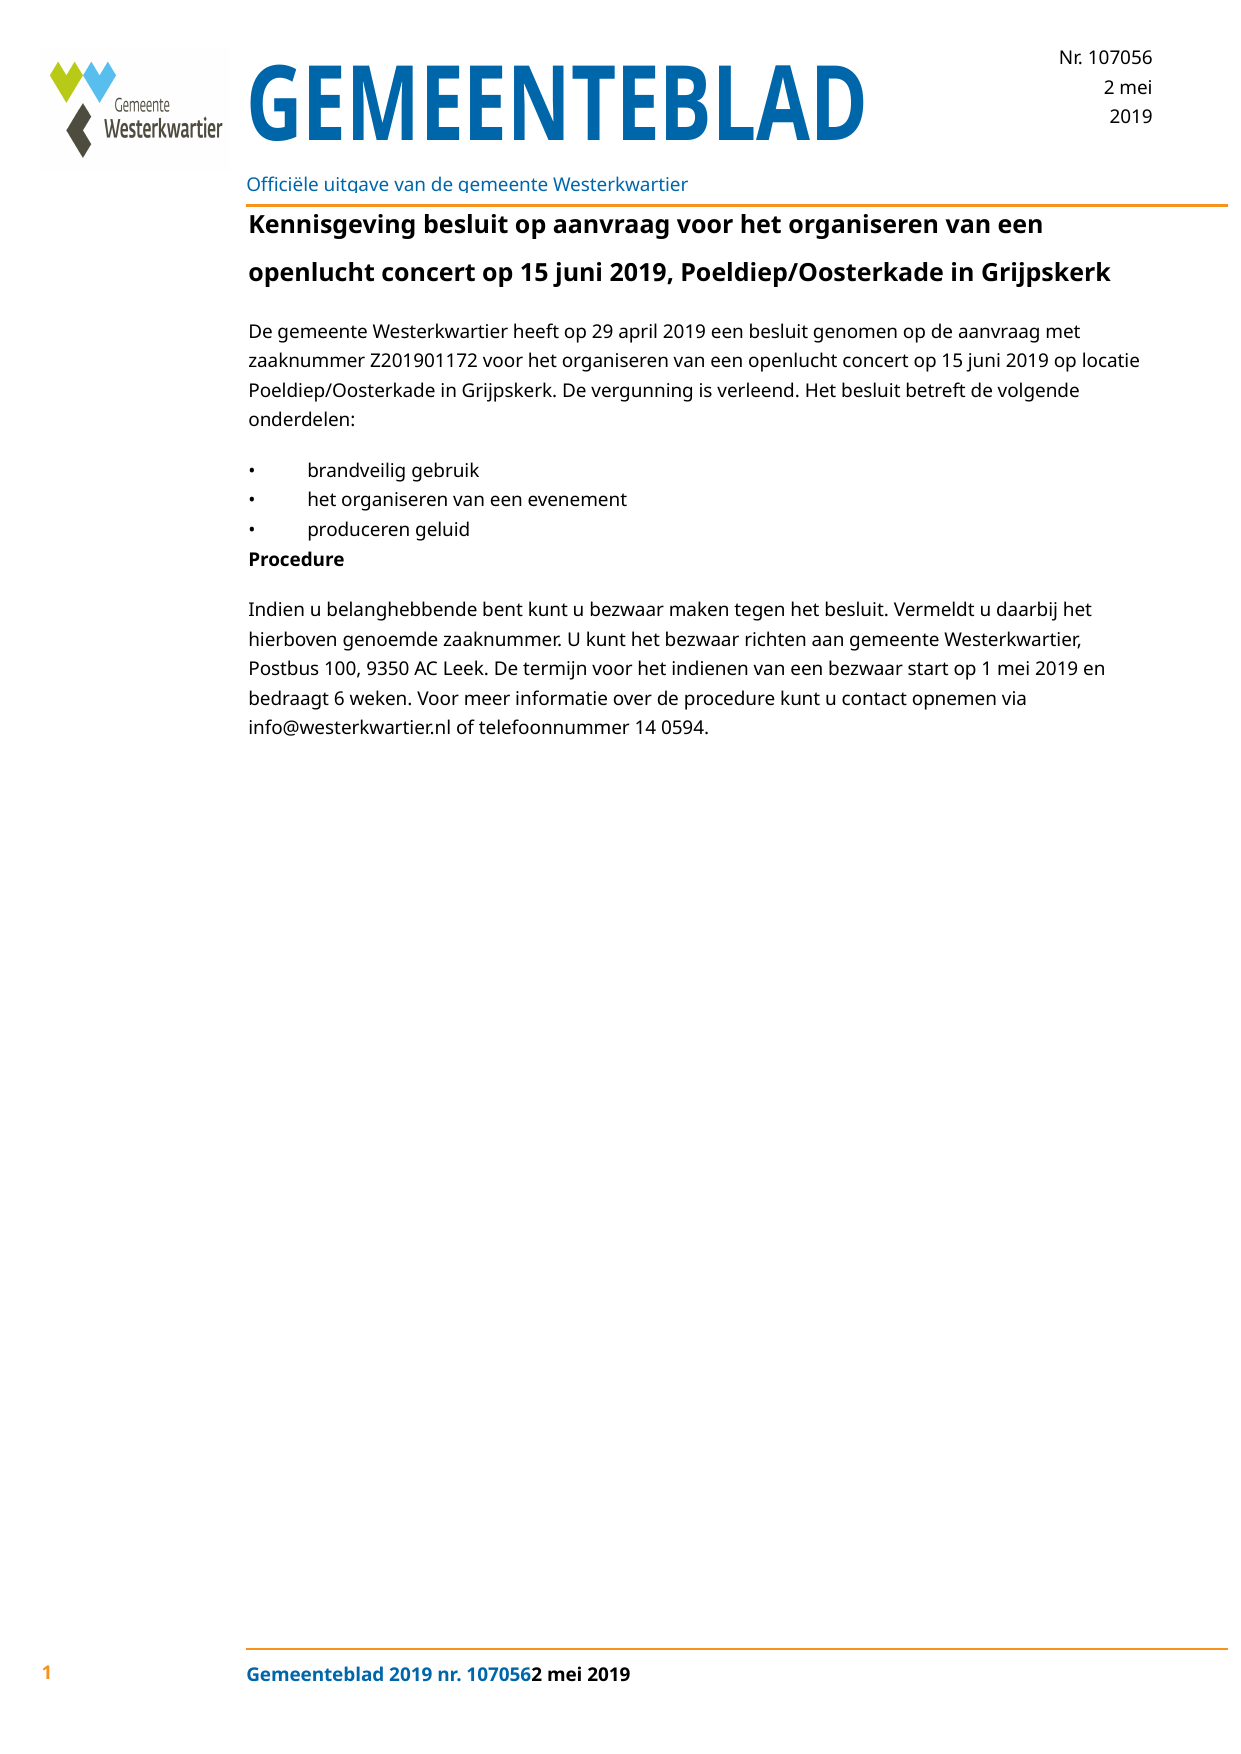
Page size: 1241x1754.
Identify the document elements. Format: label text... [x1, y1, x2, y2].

text Procedure [248, 546, 1152, 572]
text De gemeente Westerkwartier heeft op 29 april 2019 een besluit genomen op de aanvraag met zaaknummer Z201901172 voor het organiseren van een openlucht concert op 15 juni 2019 op locatie Poeldiep/Oosterkade in Grijpskerk. De vergunning is verleend. Het besluit betreft de volgende onderdelen: [248, 318, 1152, 432]
text Kennisgeving besluit op aanvraag voor het organiseren van een openlucht concert op 15 juni 2019, Poeldiep/Oosterkade in Grijpskerk [248, 207, 1152, 288]
list brandveilig gebruik [248, 457, 1152, 483]
list produceren geluid [248, 516, 1152, 542]
picture [41, 47, 231, 172]
text Indien u belanghebbende bent kunt u bezwaar maken tegen het besluit. Vermeldt u daarbij het hierboven genoemde zaaknummer. U kunt het bezwaar richten aan gemeente Westerkwartier, Postbus 100, 9350 AC Leek. De termijn voor het indienen van een bezwaar start op 1 mei 2019 en bedraagt 6 weken. Voor meer informatie over de procedure kunt u contact opnemen via info@westerkwartier.nl of telefoonnummer 14 0594. [248, 596, 1152, 740]
list het organiseren van een evenement [248, 487, 1152, 512]
